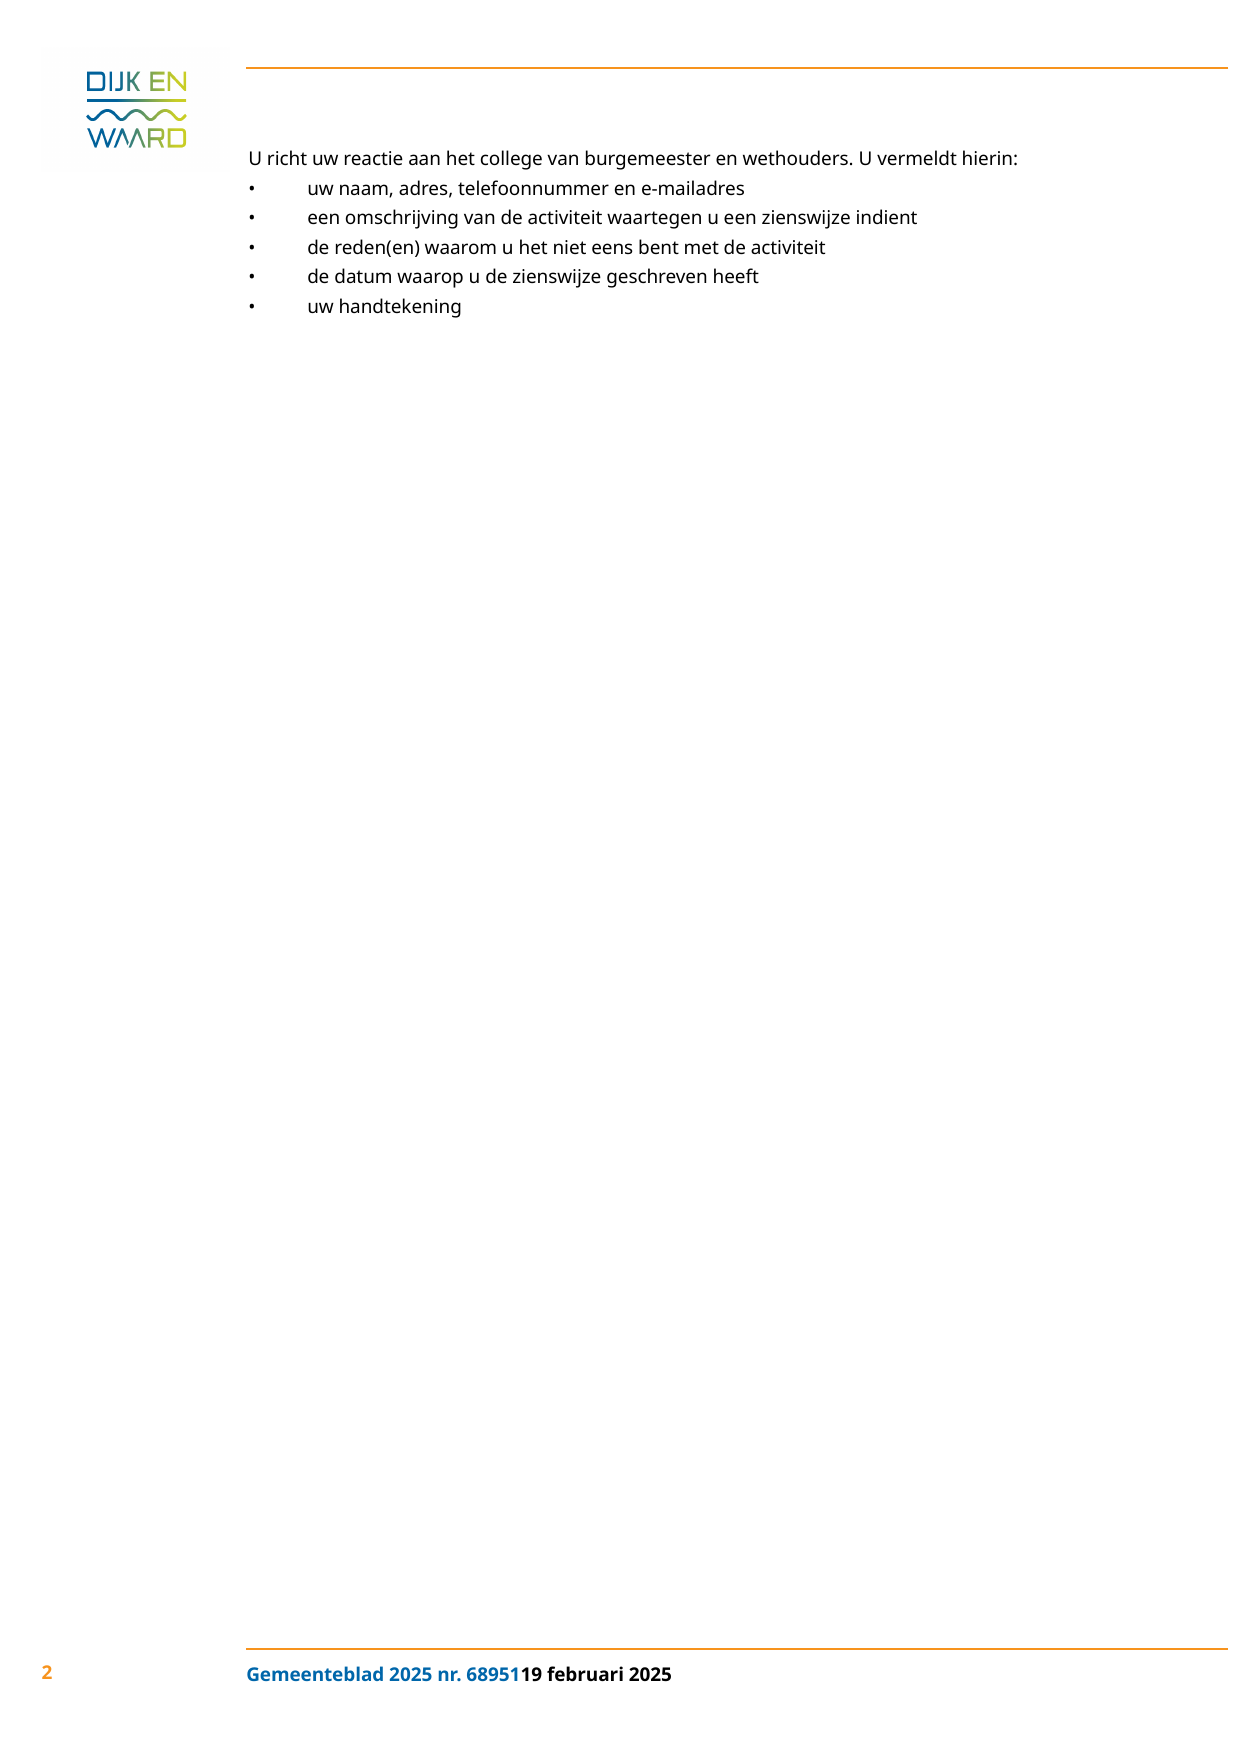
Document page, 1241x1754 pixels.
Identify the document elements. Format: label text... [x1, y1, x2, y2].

list uw naam, adres, telefoonnummer en e-mailadres [248, 175, 1152, 201]
list de reden(en) waarom u het niet eens bent met de activiteit [248, 234, 1152, 260]
list uw handtekening [248, 293, 1152, 319]
text U richt uw reactie aan het college van burgemeester en wethouders. U vermeldt hierin: [248, 145, 1152, 171]
list een omschrijving van de activiteit waartegen u een zienswijze indient [248, 204, 1152, 230]
picture [41, 47, 231, 172]
list de datum waarop u de zienswijze geschreven heeft [248, 263, 1152, 289]
